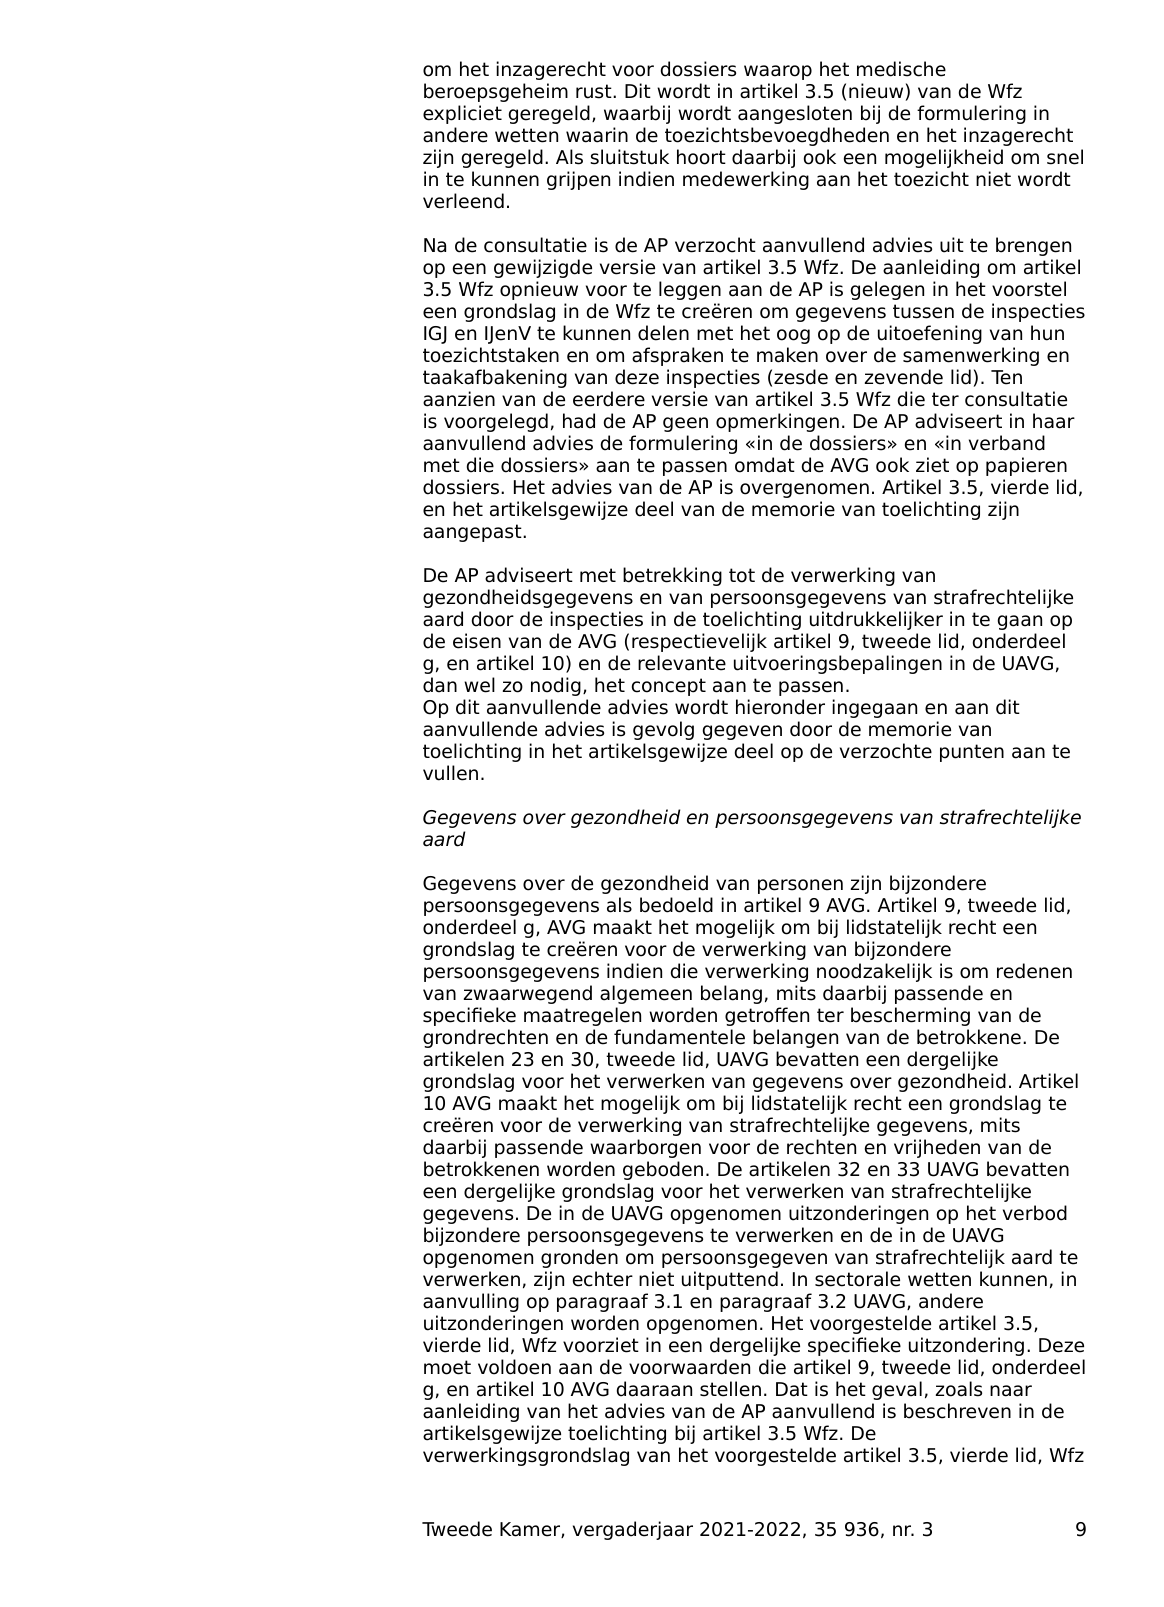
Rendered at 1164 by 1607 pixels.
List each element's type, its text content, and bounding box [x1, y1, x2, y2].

subtitle Gegevens over gezondheid en persoonsgegevens van strafrechtelijke aard [422, 807, 1087, 851]
text Op dit aanvullende advies wordt hieronder ingegaan en aan dit aanvullende advies is gevolg gegeven door de memorie van toelichting in het artikelsgewijze deel op de verzochte punten aan te vullen. [422, 697, 1087, 785]
text Gegevens over de gezondheid van personen zijn bijzondere persoonsgegevens als bedoeld in artikel 9 AVG. Artikel 9, tweede lid, onderdeel g, AVG maakt het mogelijk om bij lidstatelijk recht een grondslag te creëren voor de verwerking van bijzondere persoonsgegevens indien die verwerking noodzakelijk is om redenen van zwaarwegend algemeen belang, mits daarbij passende en specifieke maatregelen worden getroffen ter bescherming van de grondrechten en de fundamentele belangen van de betrokkene. De artikelen 23 en 30, tweede lid, UAVG bevatten een dergelijke grondslag voor het verwerken van gegevens over gezondheid. Artikel 10 AVG maakt het mogelijk om bij lidstatelijk recht een grondslag te creëren voor de verwerking van strafrechtelijke gegevens, mits daarbij passende waarborgen voor de rechten en vrijheden van de betrokkenen worden geboden. De artikelen 32 en 33 UAVG bevatten een dergelijke grondslag voor het verwerken van strafrechtelijke gegevens. De in de UAVG opgenomen uitzonderingen op het verbod bijzondere persoonsgegevens te verwerken en de in de UAVG opgenomen gronden om persoonsgegeven van strafrechtelijk aard te verwerken, zijn echter niet uitputtend. In sectorale wetten kunnen, in aanvulling op paragraaf 3.1 en paragraaf 3.2 UAVG, andere uitzonderingen worden opgenomen. Het voorgestelde artikel 3.5, vierde lid, Wfz voorziet in een dergelijke specifieke uitzondering. Deze moet voldoen aan de voorwaarden die artikel 9, tweede lid, onderdeel g, en artikel 10 AVG daaraan stellen. Dat is het geval, zoals naar aanleiding van het advies van de AP aanvullend is beschreven in de artikelsgewijze toelichting bij artikel 3.5 Wfz. De verwerkingsgrondslag van het voorgestelde artikel 3.5, vierde lid, Wfz [422, 873, 1087, 1467]
text De AP adviseert met betrekking tot de verwerking van gezondheidsgegevens en van persoonsgegevens van strafrechtelijke aard door de inspecties in de toelichting uitdrukkelijker in te gaan op de eisen van de AVG (respectievelijk artikel 9, tweede lid, onderdeel g, en artikel 10) en de relevante uitvoeringsbepalingen in de UAVG, dan wel zo nodig, het concept aan te passen. [422, 565, 1087, 697]
text om het inzagerecht voor dossiers waarop het medische beroepsgeheim rust. Dit wordt in artikel 3.5 (nieuw) van de Wfz expliciet geregeld, waarbij wordt aangesloten bij de formulering in andere wetten waarin de toezichtsbevoegdheden en het inzagerecht zijn geregeld. Als sluitstuk hoort daarbij ook een mogelijkheid om snel in te kunnen grijpen indien medewerking aan het toezicht niet wordt verleend. [422, 59, 1087, 213]
text Na de consultatie is de AP verzocht aanvullend advies uit te brengen op een gewijzigde versie van artikel 3.5 Wfz. De aanleiding om artikel 3.5 Wfz opnieuw voor te leggen aan de AP is gelegen in het voorstel een grondslag in de Wfz te creëren om gegevens tussen de inspecties IGJ en IJenV te kunnen delen met het oog op de uitoefening van hun toezichtstaken en om afspraken te maken over de samenwerking en taakafbakening van deze inspecties (zesde en zevende lid). Ten aanzien van de eerdere versie van artikel 3.5 Wfz die ter consultatie is voorgelegd, had de AP geen opmerkingen. De AP adviseert in haar aanvullend advies de formulering «in de dossiers» en «in verband met die dossiers» aan te passen omdat de AVG ook ziet op papieren dossiers. Het advies van de AP is overgenomen. Artikel 3.5, vierde lid, en het artikelsgewijze deel van de memorie van toelichting zijn aangepast. [422, 235, 1087, 543]
